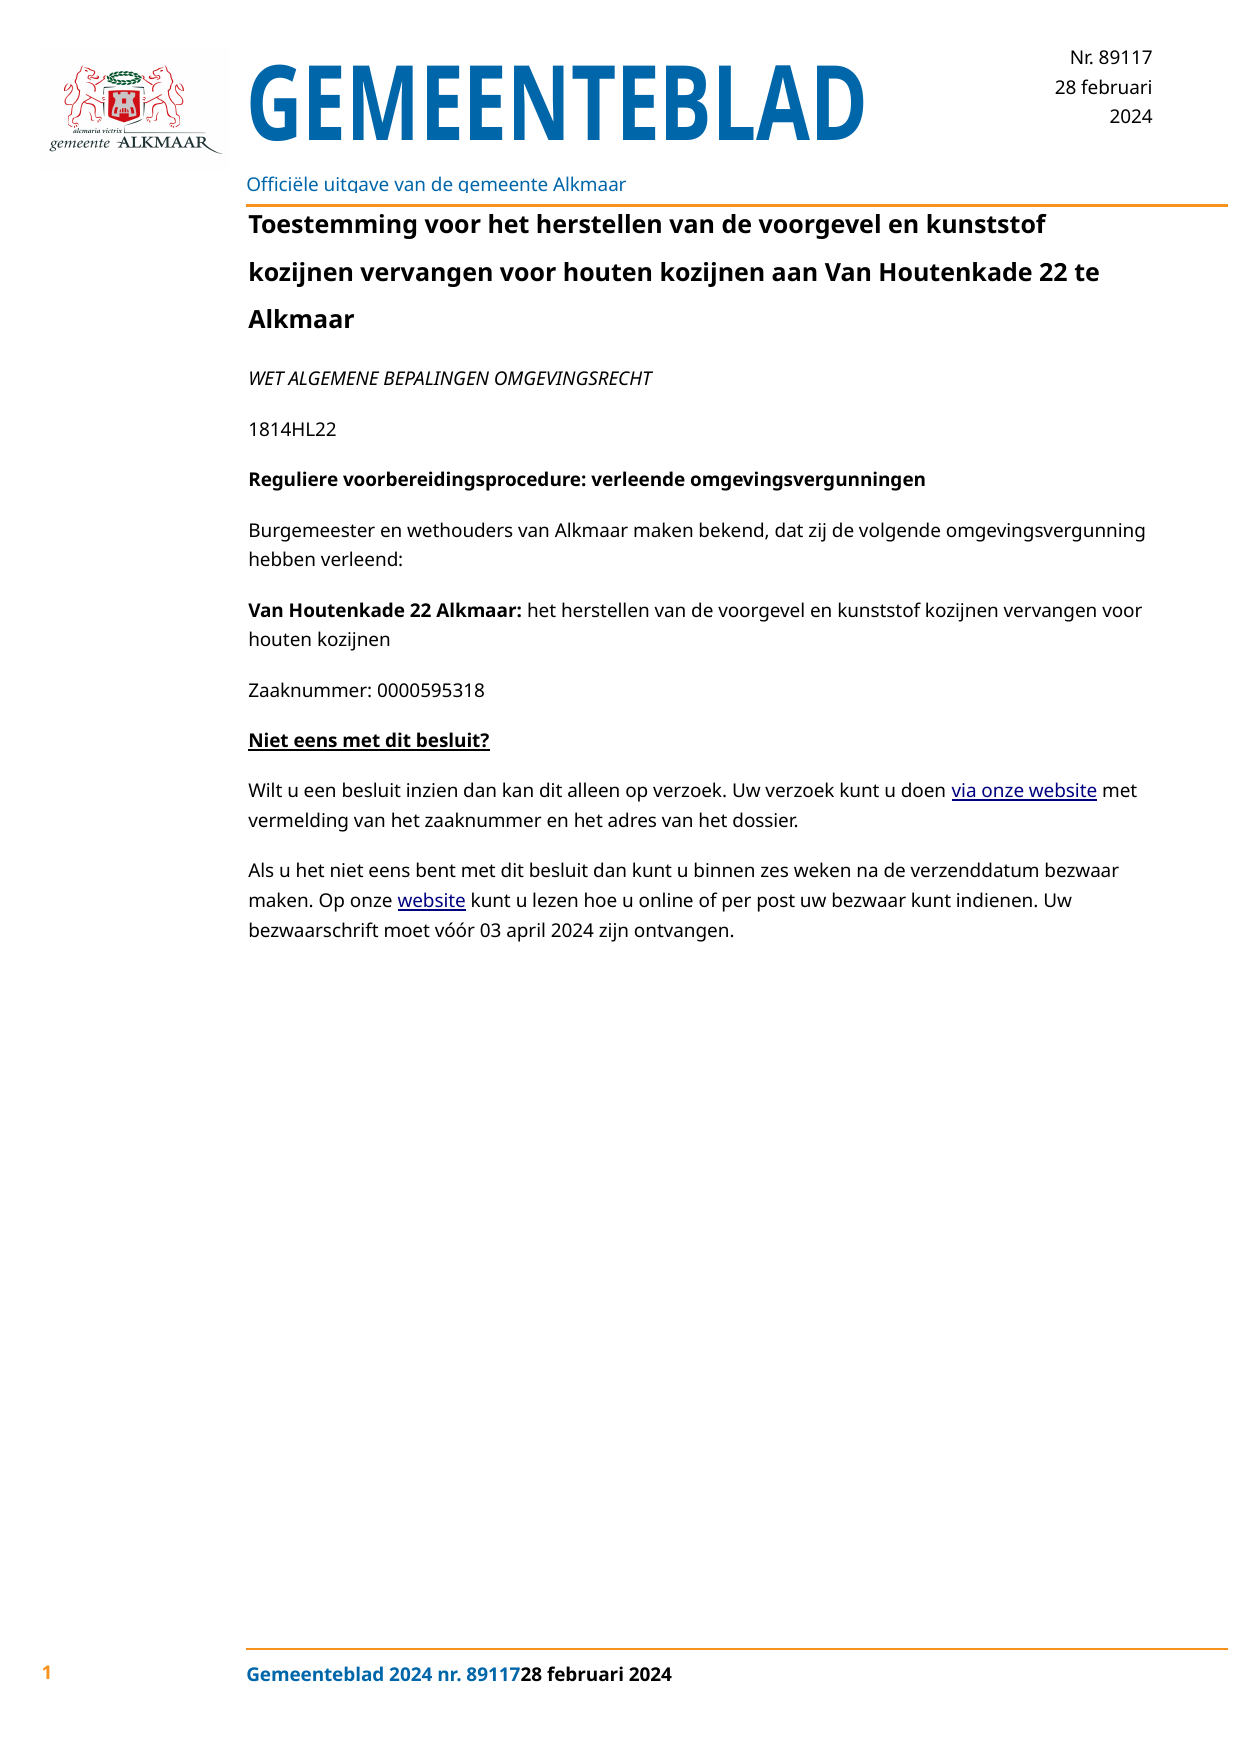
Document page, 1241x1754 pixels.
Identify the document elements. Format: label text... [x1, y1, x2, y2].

text Niet eens met dit besluit? [248, 727, 1152, 753]
text Zaaknummer: 0000595318 [248, 677, 1152, 702]
picture [41, 47, 231, 172]
text WET ALGEMENE BEPALINGEN OMGEVINGSRECHT [248, 366, 1152, 391]
text Als u het niet eens bent met dit besluit dan kunt u binnen zes weken na de verzenddatum bezwaar maken. Op onze website kunt u lezen hoe u online of per post uw bezwaar kunt indienen. Uw bezwaarschrift moet vóór 03 april 2024 zijn ontvangen. [248, 858, 1152, 942]
text Van Houtenkade 22 Alkmaar: het herstellen van de voorgevel en kunststof kozijnen vervangen voor houten kozijnen [248, 597, 1152, 652]
text Toestemming voor het herstellen van de voorgevel en kunststof kozijnen vervangen voor houten kozijnen aan Van Houtenkade 22 te Alkmaar [248, 207, 1152, 336]
text Reguliere voorbereidingsprocedure: verleende omgevingsvergunningen [248, 466, 1152, 492]
text 1814HL22 [248, 416, 1152, 442]
text Burgemeester en wethouders van Alkmaar maken bekend, dat zij de volgende omgevingsvergunning hebben verleend: [248, 517, 1152, 572]
text Wilt u een besluit inzien dan kan dit alleen op verzoek. Uw verzoek kunt u doen via onze website met vermelding van het zaaknummer en het adres van het dossier. [248, 778, 1152, 833]
